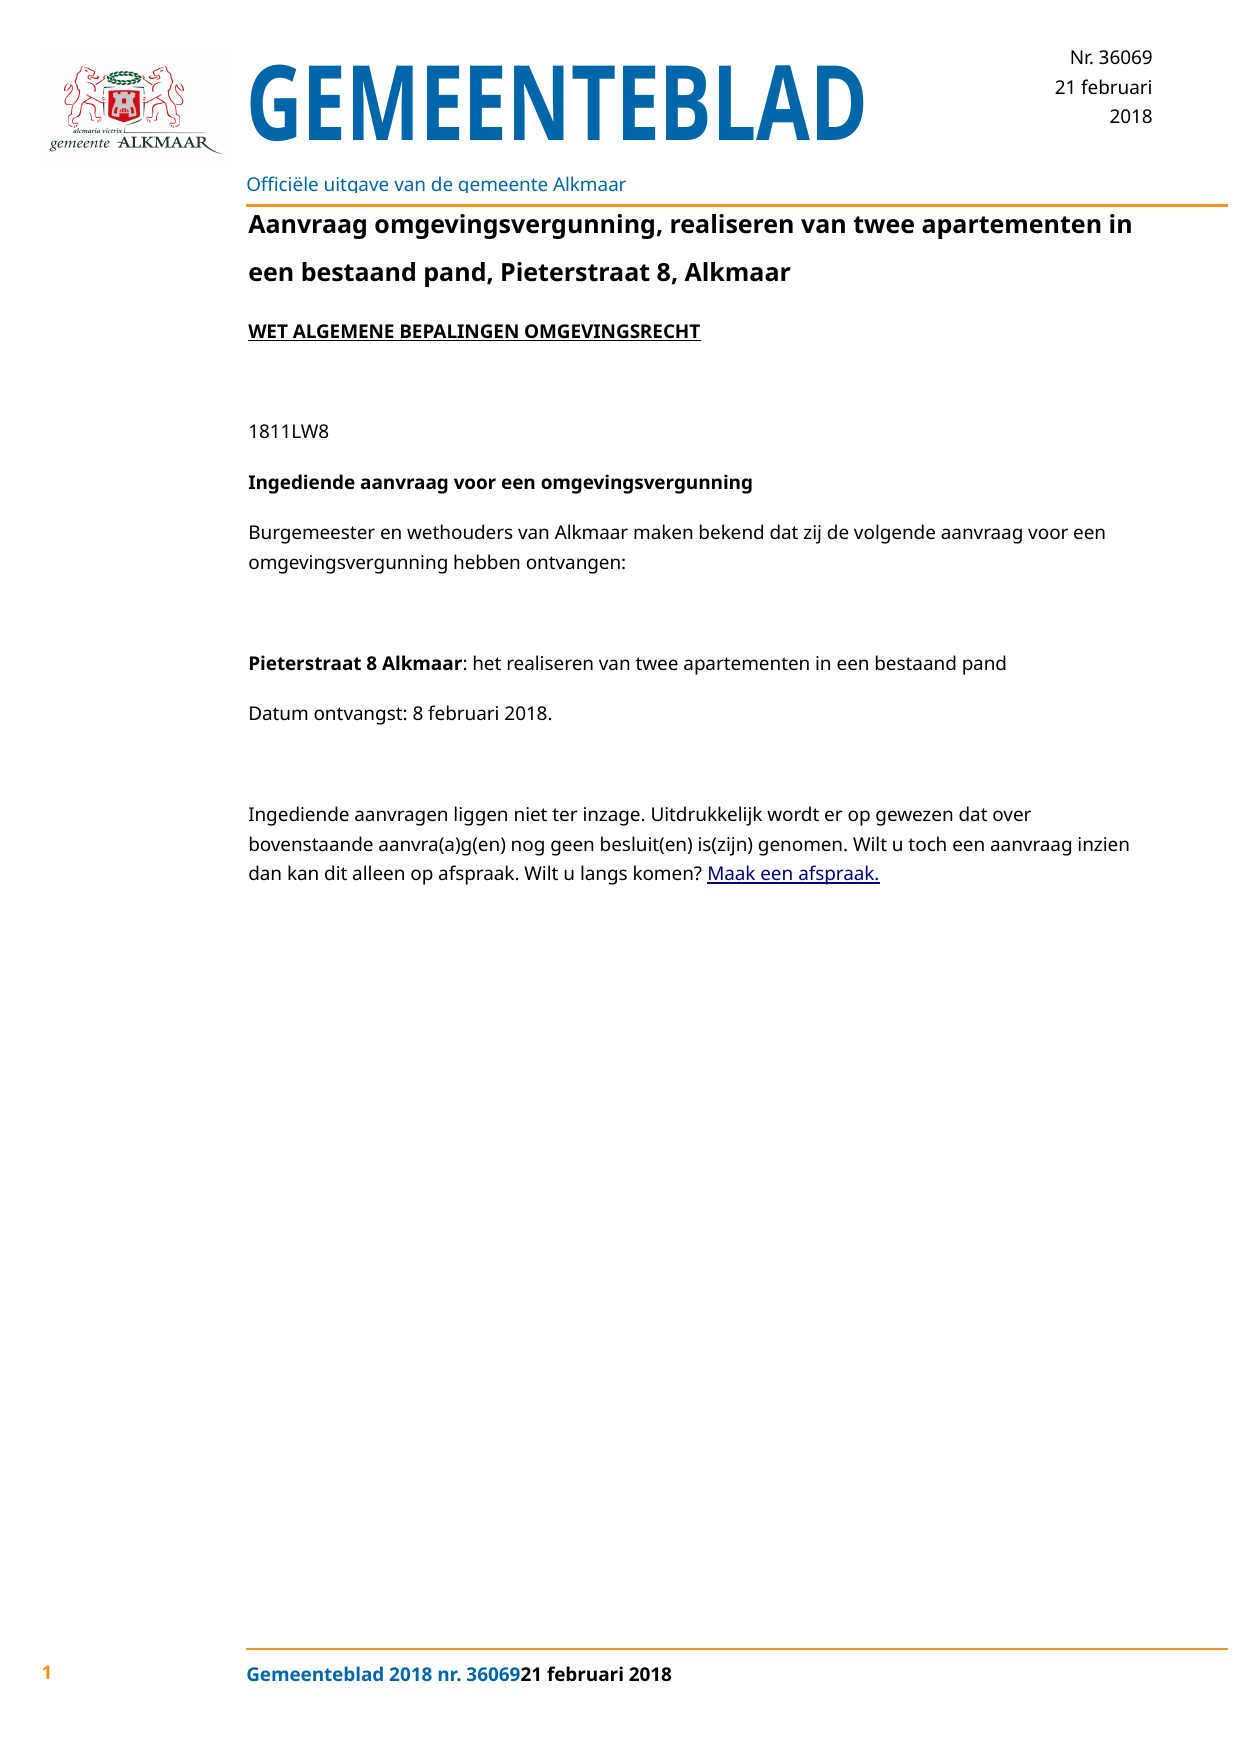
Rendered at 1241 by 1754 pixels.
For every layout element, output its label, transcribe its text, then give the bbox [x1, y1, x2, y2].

text Datum ontvangst: 8 februari 2018. [248, 700, 1152, 726]
text Burgemeester en wethouders van Alkmaar maken bekend dat zij de volgende aanvraag voor een omgevingsvergunning hebben ontvangen: [248, 519, 1152, 575]
text WET ALGEMENE BEPALINGEN OMGEVINGSRECHT [248, 318, 1152, 344]
text Aanvraag omgevingsvergunning, realiseren van twee apartementen in een bestaand pand, Pieterstraat 8, Alkmaar [248, 207, 1152, 288]
text Pieterstraat 8 Alkmaar: het realiseren van twee apartementen in een bestaand pand [248, 650, 1152, 676]
text Ingediende aanvraag voor een omgevingsvergunning [248, 469, 1152, 495]
text Ingediende aanvragen liggen niet ter inzage. Uitdrukkelijk wordt er op gewezen dat over bovenstaande aanvra(a)g(en) nog geen besluit(en) is(zijn) genomen. Wilt u toch een aanvraag inzien dan kan dit alleen op afspraak. Wilt u langs komen? Maak een afspraak. [248, 801, 1152, 886]
picture [41, 47, 231, 172]
text 1811LW8 [248, 419, 1152, 444]
